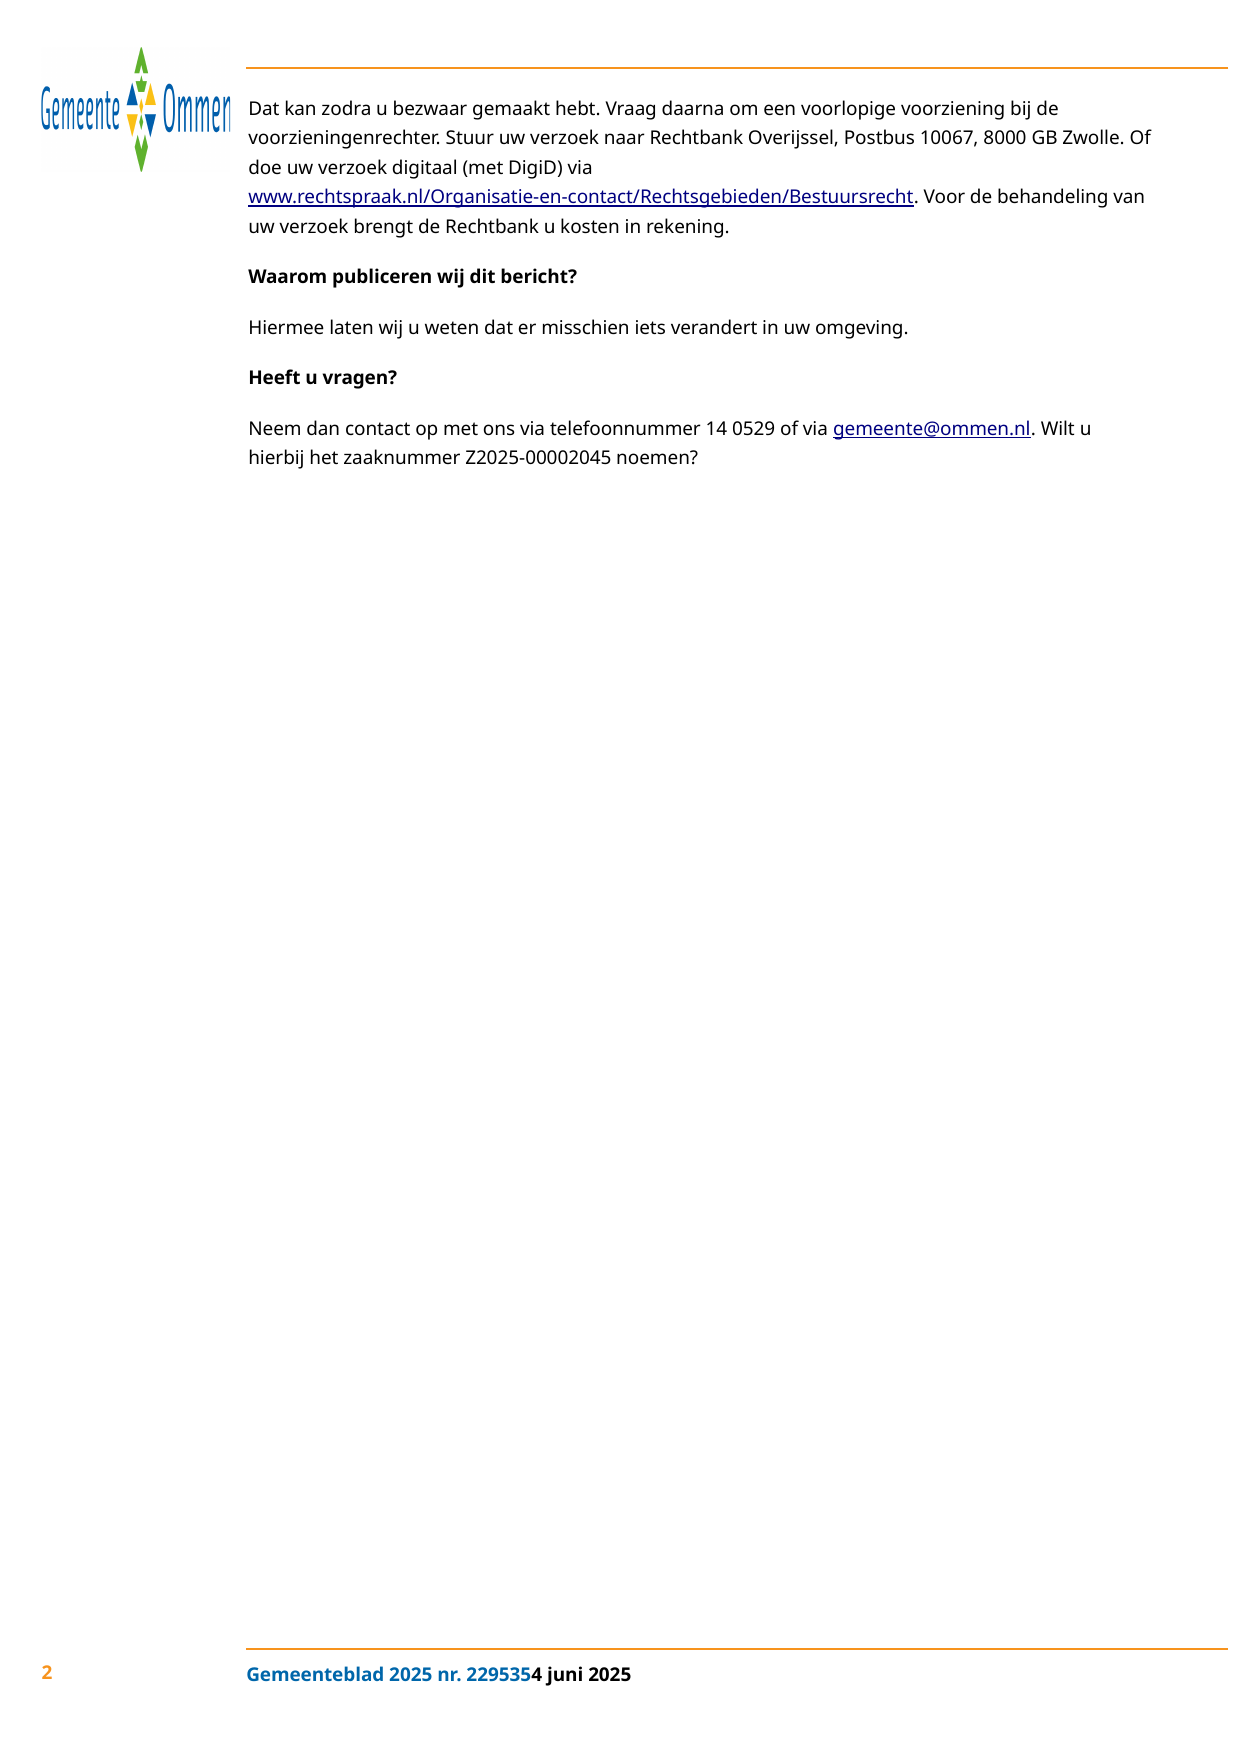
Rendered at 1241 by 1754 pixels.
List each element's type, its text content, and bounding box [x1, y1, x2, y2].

text Dat kan zodra u bezwaar gemaakt hebt. Vraag daarna om een voorlopige voorziening bij de voorzieningenrechter. Stuur uw verzoek naar Rechtbank Overijssel, Postbus 10067, 8000 GB Zwolle. Of doe uw verzoek digitaal (met DigiD) via www.rechtspraak.nl/Organisatie-en-contact/Rechtsgebieden/Bestuursrecht. Voor de behandeling van uw verzoek brengt de Rechtbank u kosten in rekening. [248, 95, 1152, 239]
text Heeft u vragen? [248, 364, 1152, 390]
text Hiermee laten wij u weten dat er misschien iets verandert in uw omgeving. [248, 314, 1152, 340]
text Neem dan contact op met ons via telefoonnummer 14 0529 of via gemeente@ommen.nl. Wilt u hierbij het zaaknummer Z2025-00002045 noemen? [248, 415, 1152, 470]
picture [41, 47, 231, 172]
text Waarom publiceren wij dit bericht? [248, 263, 1152, 289]
